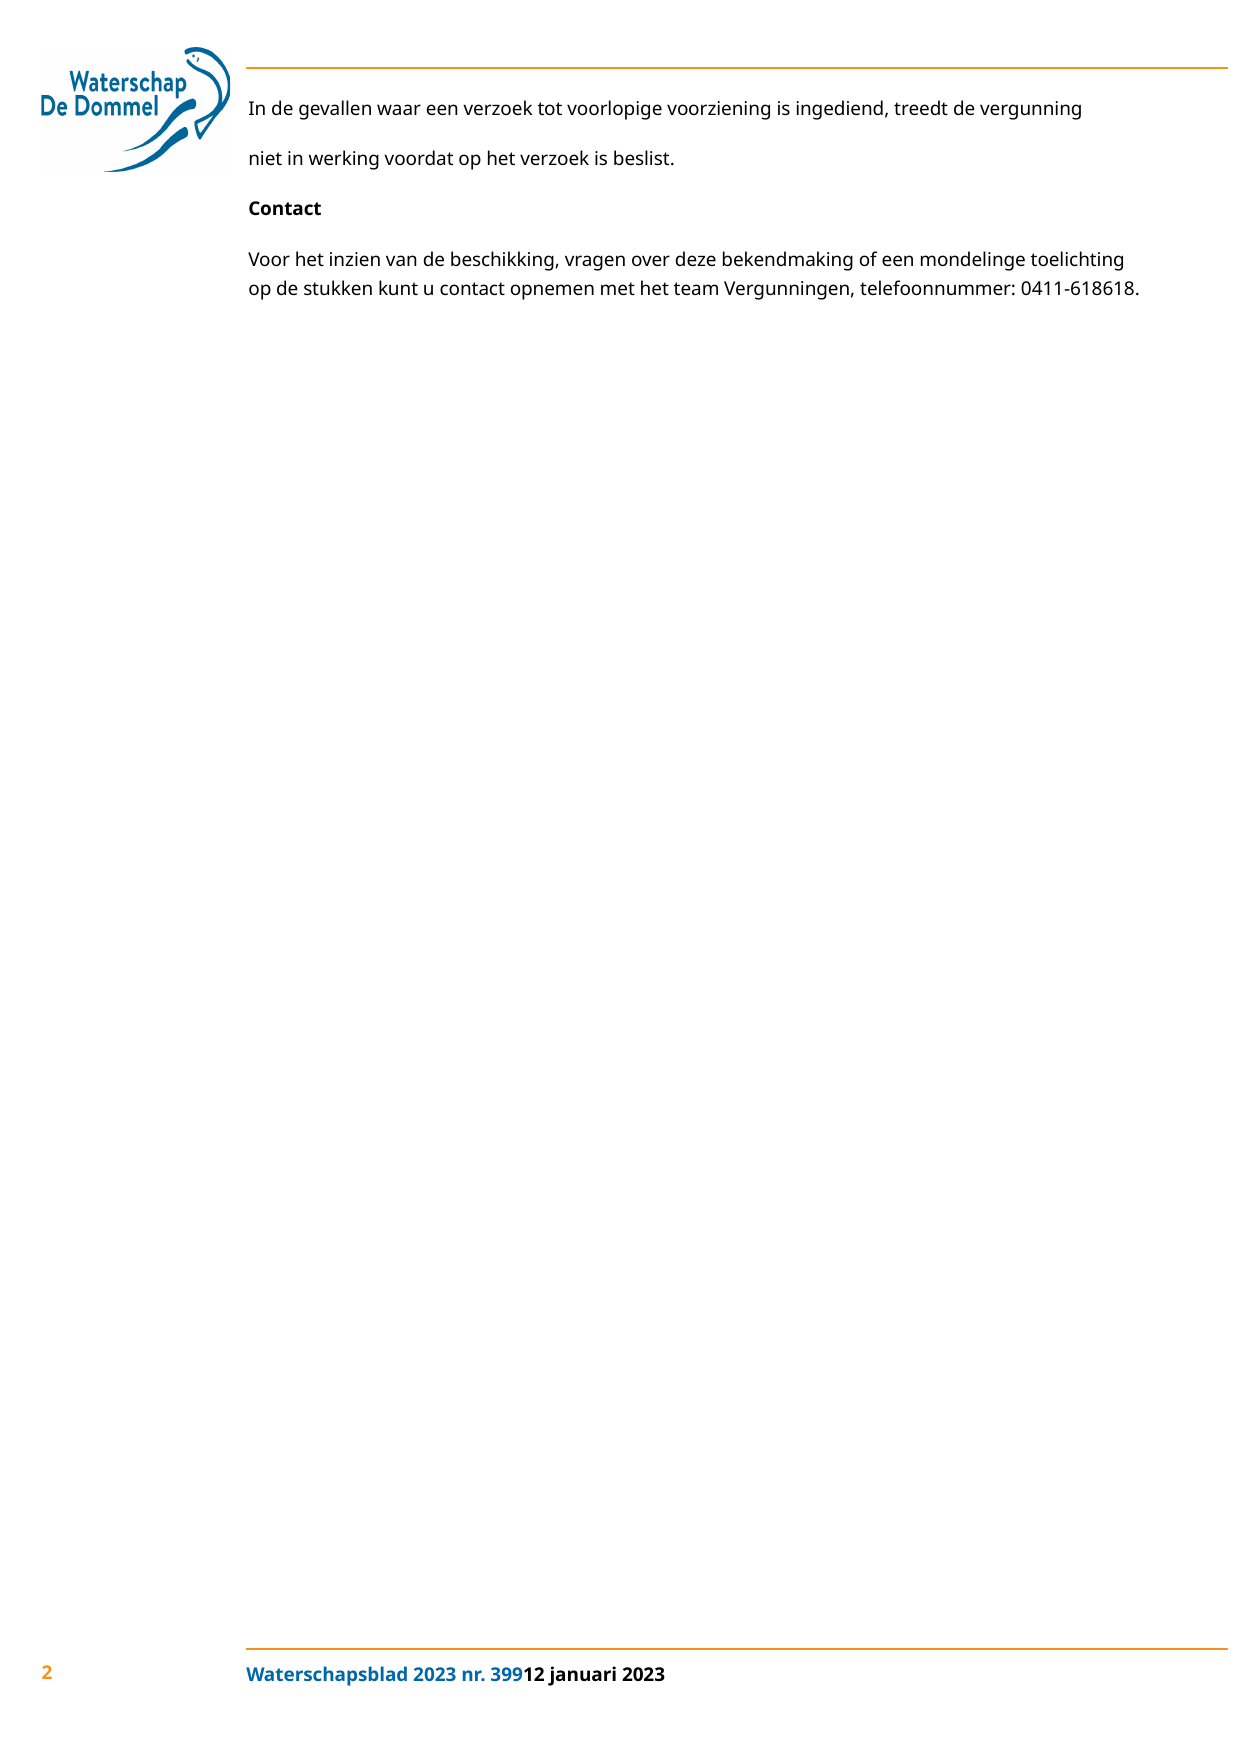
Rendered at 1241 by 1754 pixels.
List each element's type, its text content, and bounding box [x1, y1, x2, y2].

text Contact [248, 196, 1152, 221]
text Voor het inzien van de beschikking, vragen over deze bekendmaking of een mondelinge toelichting op de stukken kunt u contact opnemen met het team Vergunningen, telefoonnummer: 0411-618618. [248, 246, 1152, 301]
text In de gevallen waar een verzoek tot voorlopige voorziening is ingediend, treedt de vergunning [248, 95, 1152, 121]
picture [45, 99, 51, 111]
picture [204, 47, 231, 76]
picture [198, 118, 210, 131]
picture [41, 47, 231, 172]
text niet in werking voordat op het verzoek is beslist. [248, 145, 1152, 171]
